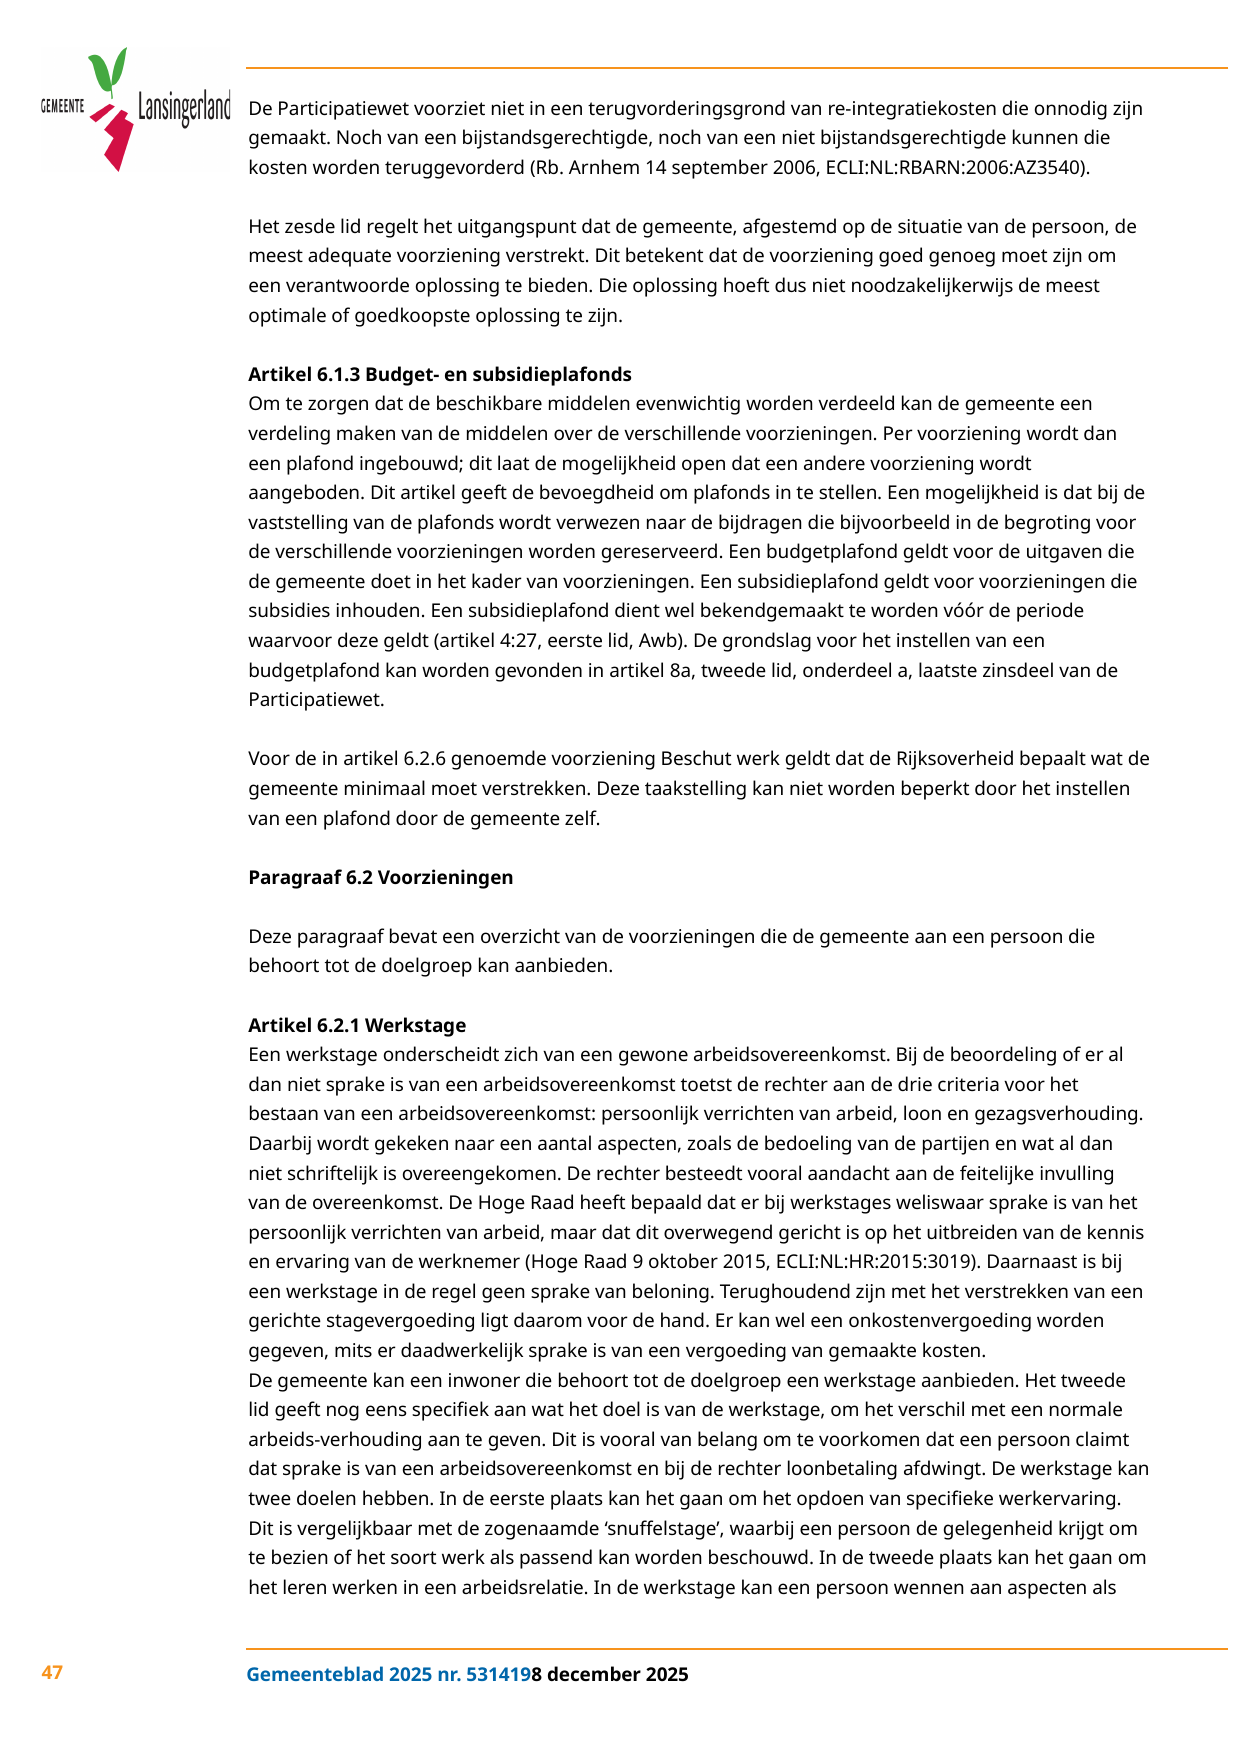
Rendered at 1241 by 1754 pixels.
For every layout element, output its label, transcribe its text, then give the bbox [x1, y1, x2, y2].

text Een werkstage onderscheidt zich van een gewone arbeidsovereenkomst. Bij de beoordeling of er al dan niet sprake is van een arbeidsovereenkomst toetst de rechter aan de drie criteria voor het bestaan van een arbeidsovereenkomst: persoonlijk verrichten van arbeid, loon en gezagsverhouding. Daarbij wordt gekeken naar een aantal aspecten, zoals de bedoeling van de partijen en wat al dan niet schriftelijk is overeengekomen. De rechter besteedt vooral aandacht aan de feitelijke invulling van de overeenkomst. De Hoge Raad heeft bepaald dat er bij werkstages weliswaar sprake is van het persoonlijk verrichten van arbeid, maar dat dit overwegend gericht is op het uitbreiden van de kennis en ervaring van de werknemer (Hoge Raad 9 oktober 2015, ECLI:NL:HR:2015:3019). Daarnaast is bij een werkstage in de regel geen sprake van beloning. Terughoudend zijn met het verstrekken van een gerichte stagevergoeding ligt daarom voor de hand. Er kan wel een onkostenvergoeding worden gegeven, mits er daadwerkelijk sprake is van een vergoeding van gemaakte kosten. [248, 1041, 1152, 1363]
text Voor de in artikel 6.2.6 genoemde voorziening Beschut werk geldt dat de Rijksoverheid bepaalt wat de gemeente minimaal moet verstrekken. Deze taakstelling kan niet worden beperkt door het instellen van een plafond door de gemeente zelf. [248, 746, 1152, 831]
text Paragraaf 6.2 Voorzieningen [248, 864, 1152, 890]
text Het zesde lid regelt het uitgangspunt dat de gemeente, afgestemd op de situatie van de persoon, de meest adequate voorziening verstrekt. Dit betekent dat de voorziening goed genoeg moet zijn om een verantwoorde oplossing te bieden. Die oplossing hoeft dus niet noodzakelijkerwijs de meest optimale of goedkoopste oplossing te zijn. [248, 213, 1152, 328]
text Artikel 6.2.1 Werkstage [248, 1012, 1152, 1038]
text De Participatiewet voorziet niet in een terugvorderingsgrond van re-integratiekosten die onnodig zijn gemaakt. Noch van een bijstandsgerechtigde, noch van een niet bijstandsgerechtigde kunnen die kosten worden teruggevorderd (Rb. Arnhem 14 september 2006, ECLI:NL:RBARN:2006:AZ3540). [248, 95, 1152, 180]
text Om te zorgen dat de beschikbare middelen evenwichtig worden verdeeld kan de gemeente een verdeling maken van de middelen over de verschillende voorzieningen. Per voorziening wordt dan een plafond ingebouwd; dit laat de mogelijkheid open dat een andere voorziening wordt aangeboden. Dit artikel geeft de bevoegdheid om plafonds in te stellen. Een mogelijkheid is dat bij de vaststelling van de plafonds wordt verwezen naar de bijdragen die bijvoorbeeld in de begroting voor de verschillende voorzieningen worden gereserveerd. Een budgetplafond geldt voor de uitgaven die de gemeente doet in het kader van voorzieningen. Een subsidieplafond geldt voor voorzieningen die subsidies inhouden. Een subsidieplafond dient wel bekendgemaakt te worden vóór de periode waarvoor deze geldt (artikel 4:27, eerste lid, Awb). De grondslag voor het instellen van een budgetplafond kan worden gevonden in artikel 8a, tweede lid, onderdeel a, laatste zinsdeel van de Participatiewet. [248, 391, 1152, 712]
text Deze paragraaf bevat een overzicht van de voorzieningen die de gemeente aan een persoon die behoort tot de doelgroep kan aanbieden. [248, 923, 1152, 978]
picture [41, 47, 231, 172]
text Artikel 6.1.3 Budget- en subsidieplafonds [248, 361, 1152, 387]
text De gemeente kan een inwoner die behoort tot de doelgroep een werkstage aanbieden. Het tweede lid geeft nog eens specifiek aan wat het doel is van de werkstage, om het verschil met een normale arbeids-verhouding aan te geven. Dit is vooral van belang om te voorkomen dat een persoon claimt dat sprake is van een arbeidsovereenkomst en bij de rechter loonbetaling afdwingt. De werkstage kan twee doelen hebben. In de eerste plaats kan het gaan om het opdoen van specifieke werkervaring. Dit is vergelijkbaar met de zogenaamde ‘snuffelstage’, waarbij een persoon de gelegenheid krijgt om te bezien of het soort werk als passend kan worden beschouwd. In de tweede plaats kan het gaan om het leren werken in een arbeidsrelatie. In de werkstage kan een persoon wennen aan aspecten als [248, 1367, 1152, 1600]
